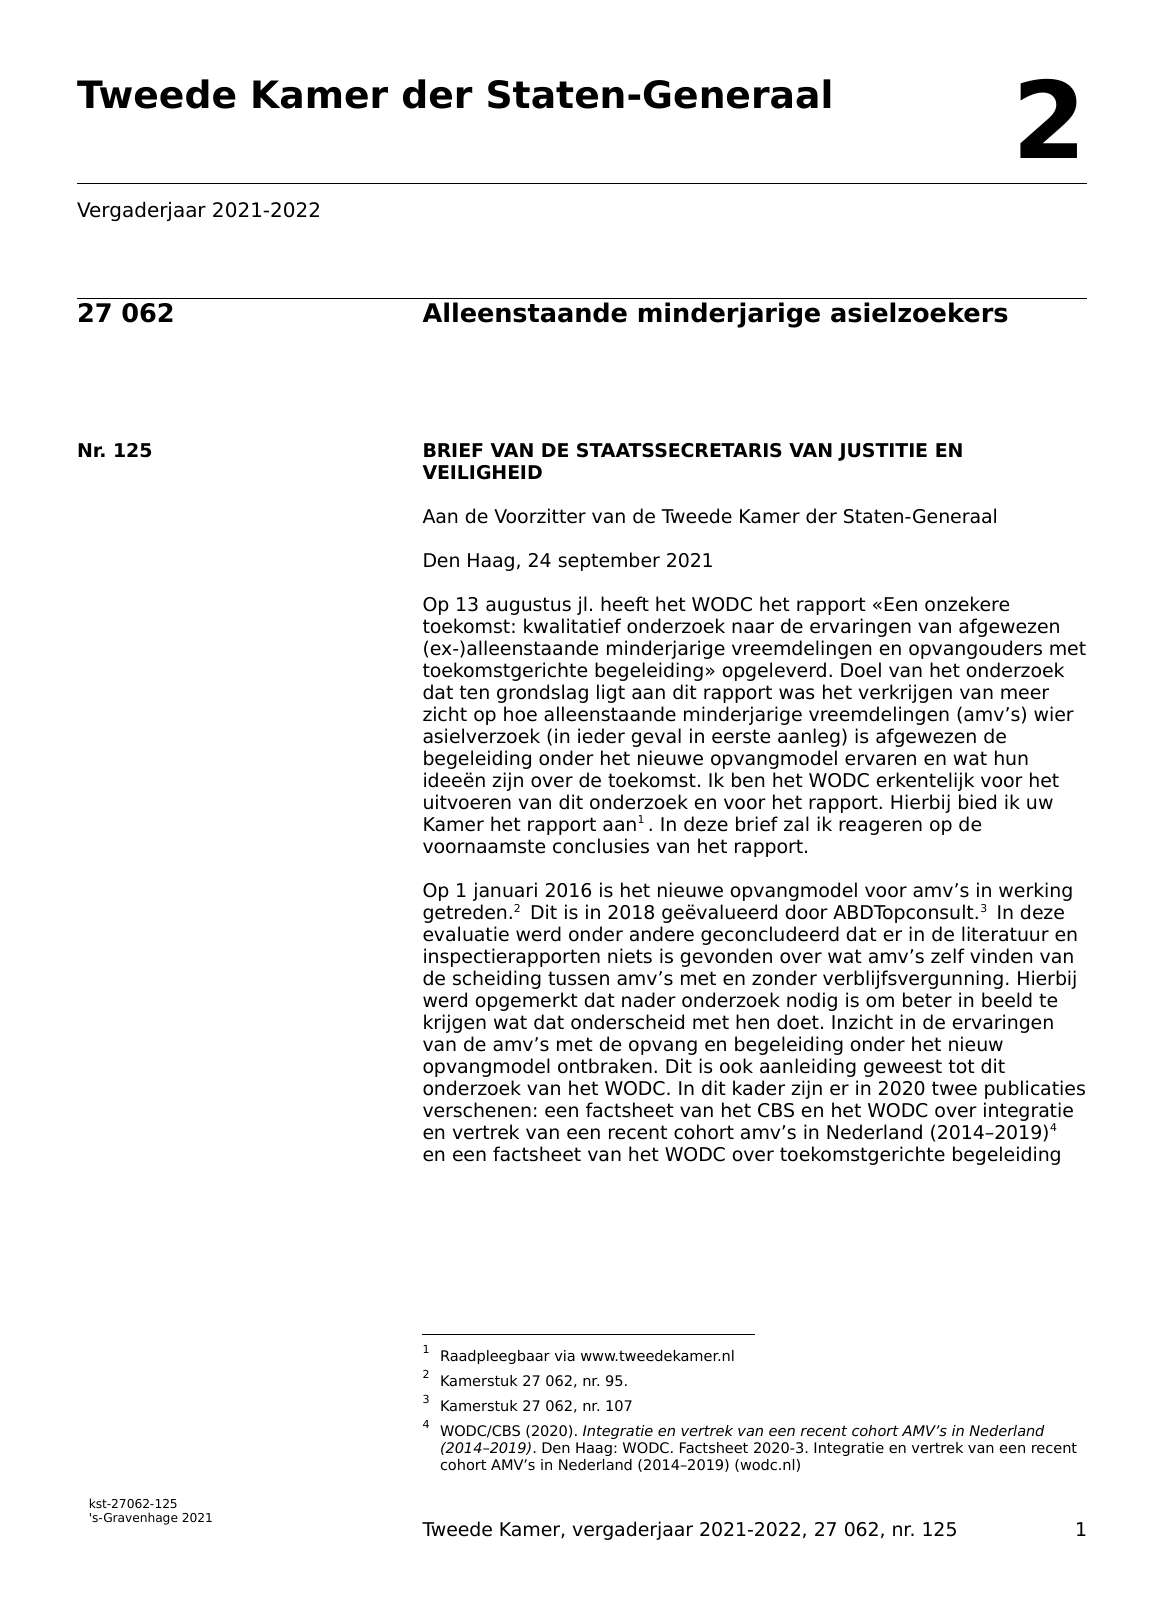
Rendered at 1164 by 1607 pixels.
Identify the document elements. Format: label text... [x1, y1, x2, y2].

text 's-Gravenhage 2021 [88, 1511, 323, 1525]
text Raadpleegbaar via www.tweedekamer.nl [422, 1343, 1087, 1366]
table_cell Vergaderjaar 2021-2022 [77, 184, 1087, 298]
text Aan de Voorzitter van de Tweede Kamer der Staten-Generaal [422, 506, 1087, 528]
text Den Haag, 24 september 2021 [422, 550, 1087, 572]
subtitle 27 062 Alleenstaande minderjarige asielzoekers [77, 299, 1087, 329]
table_header Tweede Kamer der Staten-Generaal [77, 59, 886, 183]
text Kamerstuk 27 062, nr. 107 [422, 1393, 1087, 1416]
table_header 2 [886, 59, 1087, 183]
subtitle Nr. 125 BRIEF VAN DE STAATSSECRETARIS VAN JUSTITIE EN VEILIGHEID [77, 440, 1087, 484]
text WODC/CBS (2020). Integratie en vertrek van een recent cohort AMV’s in Nederland (2014–2019). Den Haag: WODC. Factsheet 2020-3. Integratie en vertrek van een recent cohort AMV’s in Nederland (2014–2019) (wodc.nl) [422, 1418, 1087, 1474]
text Op 1 januari 2016 is het nieuwe opvangmodel voor amv’s in werking getreden. Dit is in 2018 geëvalueerd door ABDTopconsult. In deze evaluatie werd onder andere geconcludeerd dat er in de literatuur en inspectierapporten niets is gevonden over wat amv’s zelf vinden van de scheiding tussen amv’s met en zonder verblijfsvergunning. Hierbij werd opgemerkt dat nader onderzoek nodig is om beter in beeld te krijgen wat dat onderscheid met hen doet. Inzicht in de ervaringen van de amv’s met de opvang en begeleiding onder het nieuw opvangmodel ontbraken. Dit is ook aanleiding geweest tot dit onderzoek van het WODC. In dit kader zijn er in 2020 twee publicaties verschenen: een factsheet van het CBS en het WODC over integratie en vertrek van een recent cohort amv’s in Nederland (2014–2019) en een factsheet van het WODC over toekomstgerichte begeleiding [422, 880, 1087, 1210]
text kst-27062-125 [88, 1497, 323, 1511]
text Kamerstuk 27 062, nr. 95. [422, 1368, 1087, 1391]
text Op 13 augustus jl. heeft het WODC het rapport «Een onzekere toekomst: kwalitatief onderzoek naar de ervaringen van afgewezen (ex-)alleenstaande minderjarige vreemdelingen en opvangouders met toekomstgerichte begeleiding» opgeleverd. Doel van het onderzoek dat ten grondslag ligt aan dit rapport was het verkrijgen van meer zicht op hoe alleenstaande minderjarige vreemdelingen (amv’s) wier asielverzoek (in ieder geval in eerste aanleg) is afgewezen de begeleiding onder het nieuwe opvangmodel ervaren en wat hun ideeën zijn over de toekomst. Ik ben het WODC erkentelijk voor het uitvoeren van dit onderzoek en voor het rapport. Hierbij bied ik uw Kamer het rapport aan. In deze brief zal ik reageren op de voornaamste conclusies van het rapport. [422, 594, 1087, 858]
